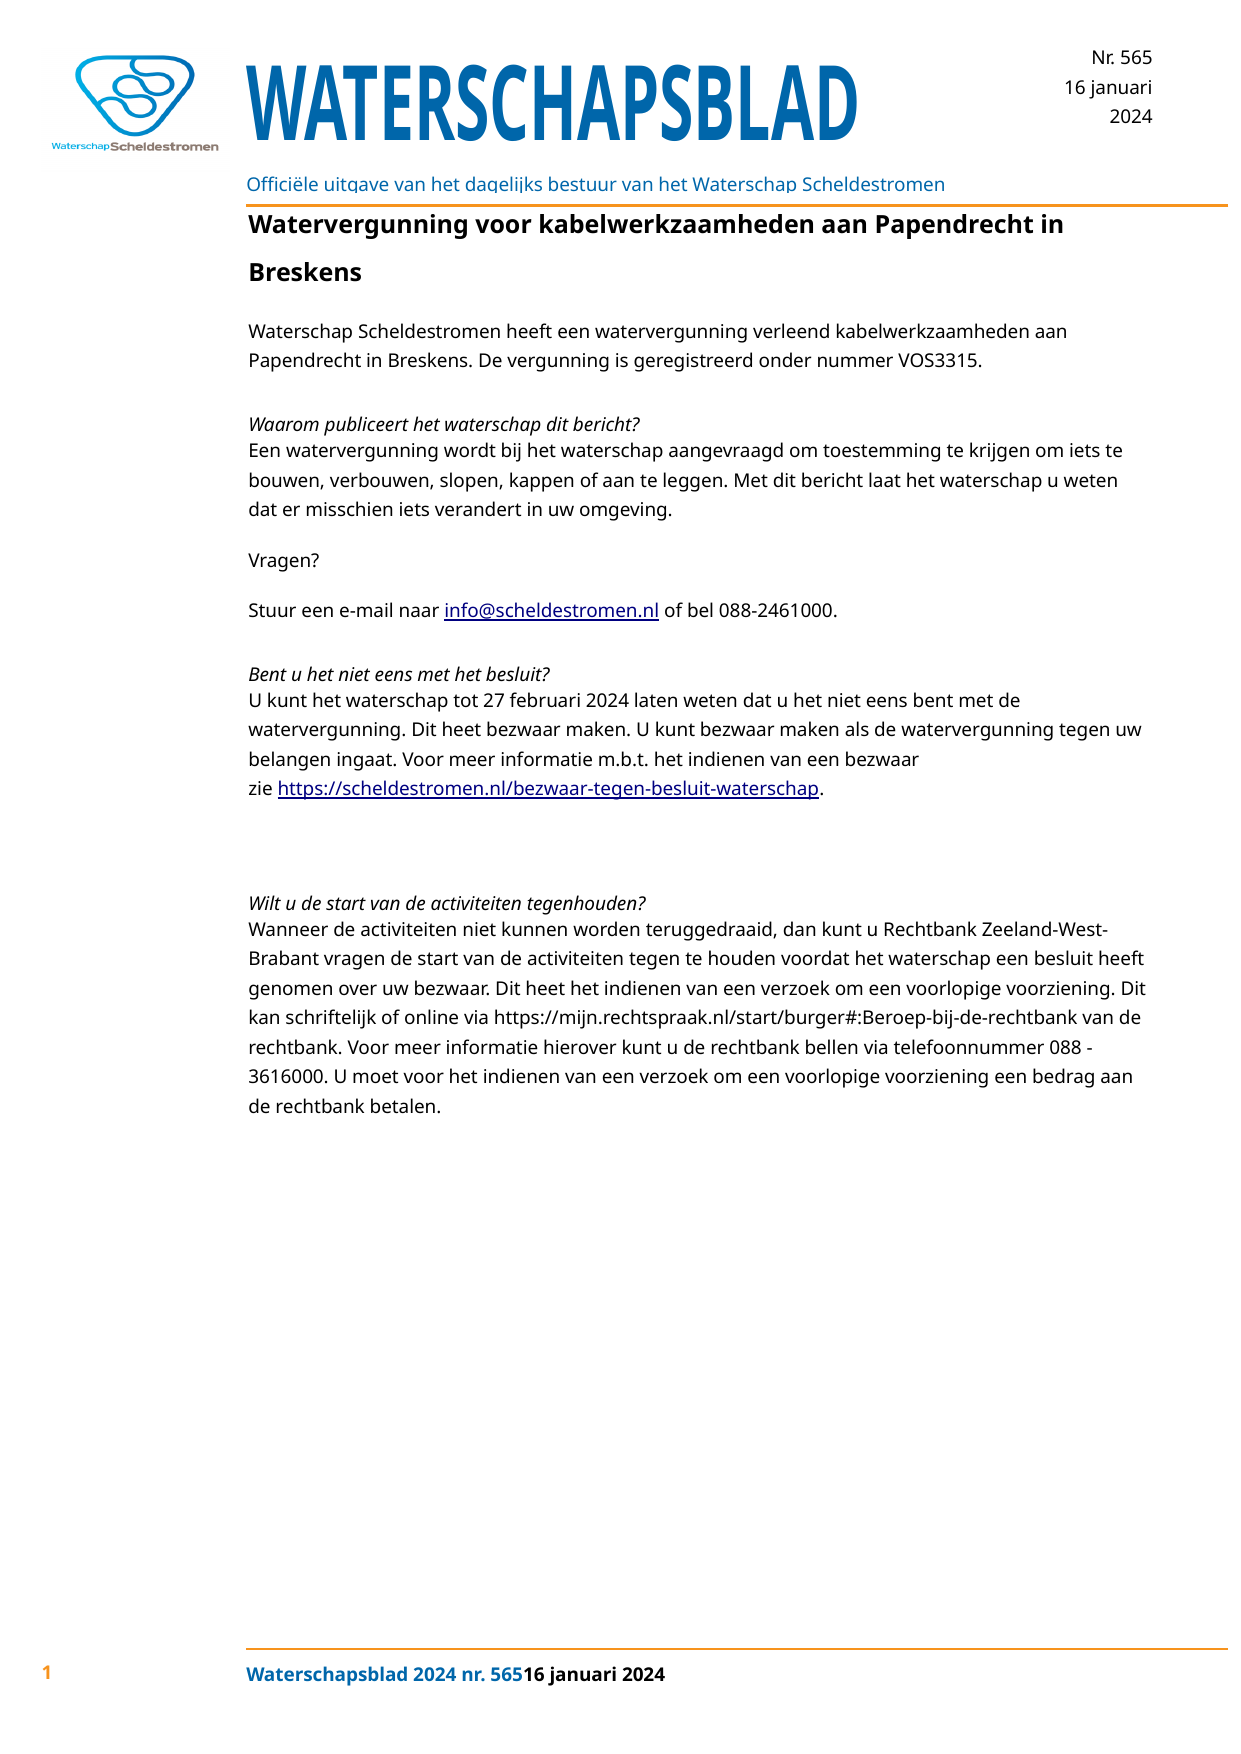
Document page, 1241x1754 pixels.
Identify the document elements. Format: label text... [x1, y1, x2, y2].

text Stuur een e-mail naar info@scheldestromen.nl of bel 088-2461000. [248, 597, 1152, 623]
text Wanneer de activiteiten niet kunnen worden teruggedraaid, dan kunt u Rechtbank Zeeland-West-Brabant vragen de start van de activiteiten tegen te houden voordat het waterschap een besluit heeft genomen over uw bezwaar. Dit heet het indienen van een verzoek om een voorlopige voorziening. Dit kan schriftelijk of online via https://mijn.rechtspraak.nl/start/burger#:Beroep-bij-de-rechtbank van de rechtbank. Voor meer informatie hierover kunt u de rechtbank bellen via telefoonnummer 088 - 3616000. U moet voor het indienen van een verzoek om een voorlopige voorziening een bedrag aan de rechtbank betalen. [248, 916, 1152, 1119]
text Vragen? [248, 547, 1152, 572]
picture [41, 47, 231, 172]
text U kunt het waterschap tot 27 februari 2024 laten weten dat u het niet eens bent met de watervergunning. Dit heet bezwaar maken. U kunt bezwaar maken als de watervergunning tegen uw belangen ingaat. Voor meer informatie m.b.t. het indienen van een bezwaar zie https://scheldestromen.nl/bezwaar-tegen-besluit-waterschap. [248, 687, 1152, 801]
text Waterschap Scheldestromen heeft een watervergunning verleend kabelwerkzaamheden aan Papendrecht in Breskens. De vergunning is geregistreerd onder nummer VOS3315. [248, 318, 1152, 373]
text Een watervergunning wordt bij het waterschap aangevraagd om toestemming te krijgen om iets te bouwen, verbouwen, slopen, kappen of aan te leggen. Met dit bericht laat het waterschap u weten dat er misschien iets verandert in uw omgeving. [248, 437, 1152, 522]
text Bent u het niet eens met het besluit? [248, 661, 1152, 687]
text Wilt u de start van de activiteiten tegenhouden? [248, 890, 1152, 916]
text Waarom publiceert het waterschap dit bericht? [248, 411, 1152, 437]
text Watervergunning voor kabelwerkzaamheden aan Papendrecht in Breskens [248, 207, 1152, 288]
